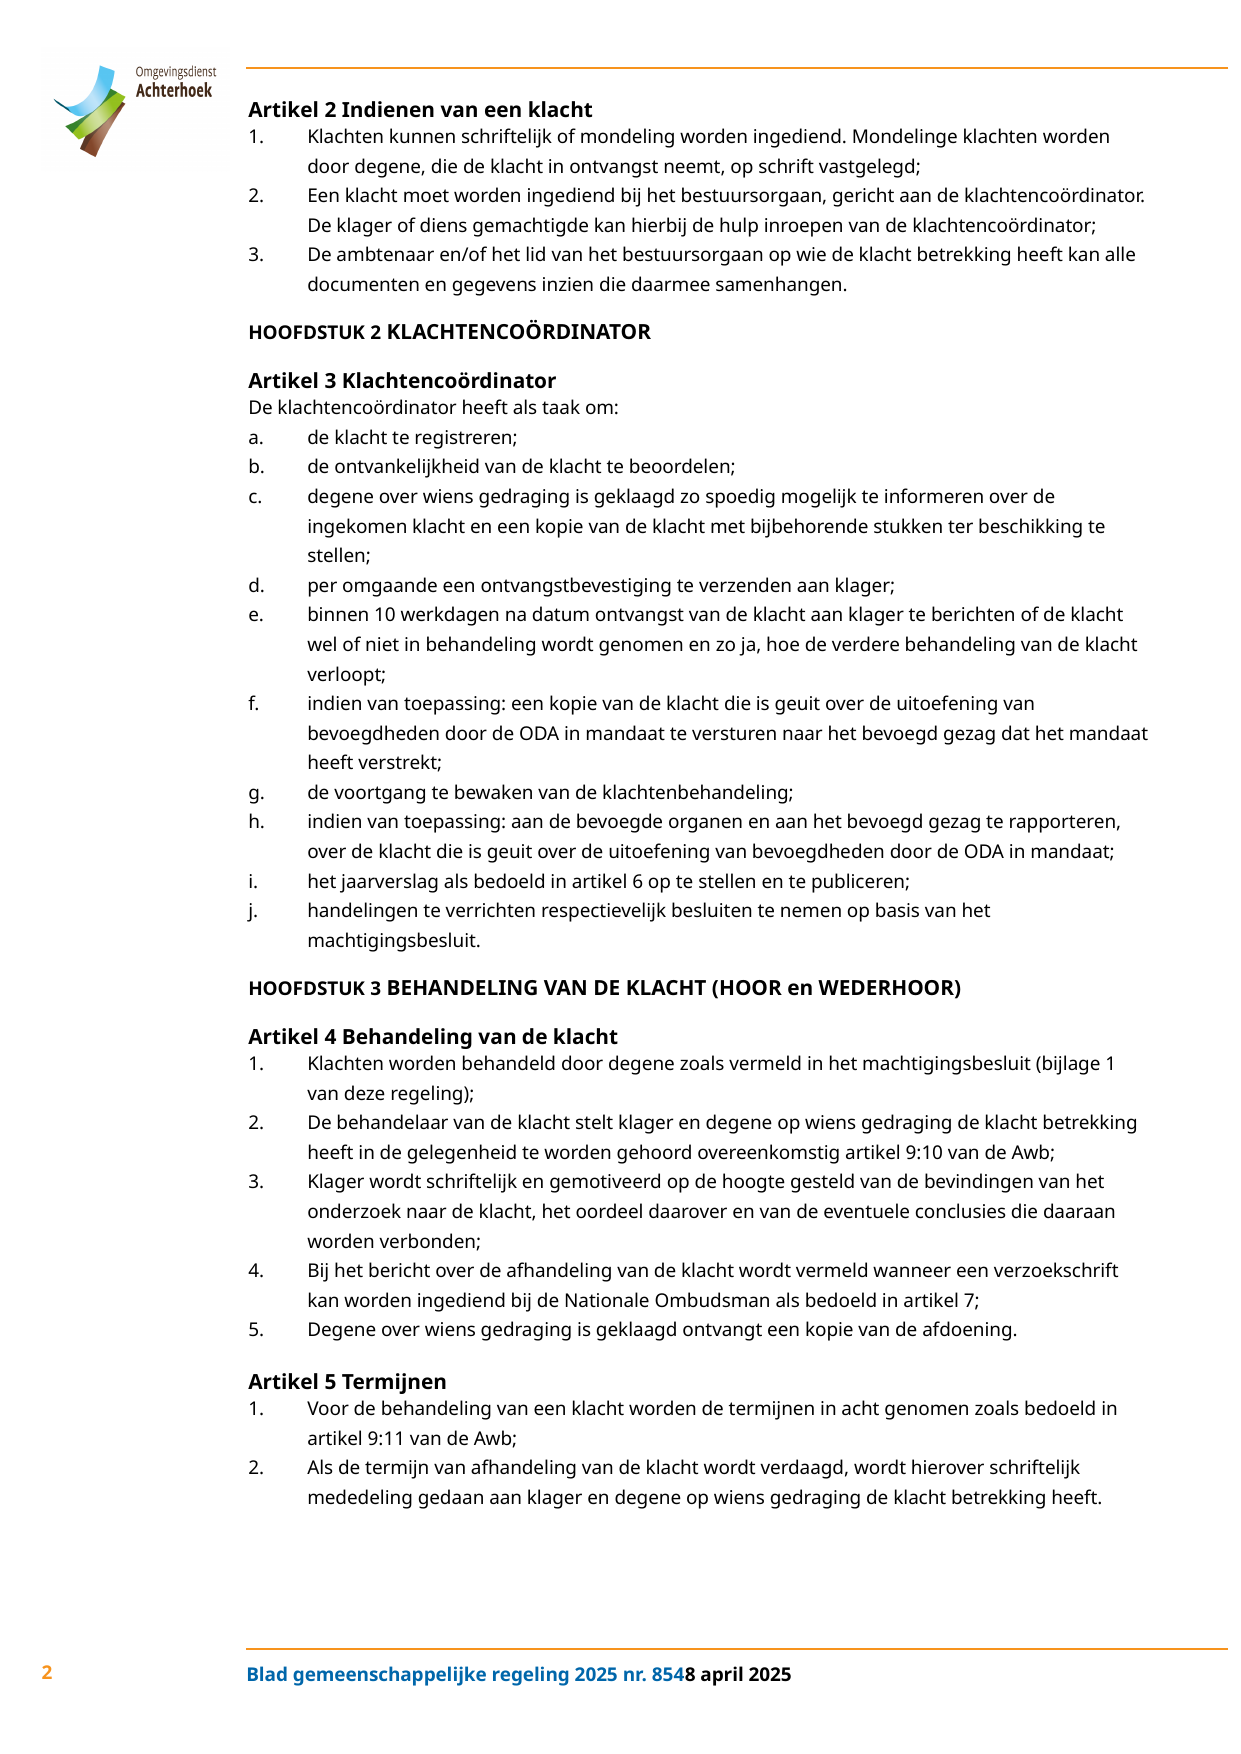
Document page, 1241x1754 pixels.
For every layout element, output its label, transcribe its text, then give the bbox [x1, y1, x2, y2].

text Artikel 5 Termijnen [248, 1367, 1152, 1395]
list de ontvankelijkheid van de klacht te beoordelen; [248, 454, 1152, 479]
list Voor de behandeling van een klacht worden de termijnen in acht genomen zoals bedoeld in artikel 9:11 van de Awb; [248, 1395, 1152, 1451]
text HOOFDSTUK 2 KLACHTENCOÖRDINATOR [248, 317, 1152, 345]
list handelingen te verrichten respectievelijk besluiten te nemen op basis van het machtigingsbesluit. [248, 897, 1152, 953]
list Degene over wiens gedraging is geklaagd ontvangt een kopie van de afdoening. [248, 1317, 1152, 1342]
list Klager wordt schriftelijk en gemotiveerd op de hoogte gesteld van de bevindingen van het onderzoek naar de klacht, het oordeel daarover en van de eventuele conclusies die daaraan worden verbonden; [248, 1169, 1152, 1253]
text Artikel 4 Behandeling van de klacht [248, 1022, 1152, 1050]
list de klacht te registreren; [248, 424, 1152, 450]
list Als de termijn van afhandeling van de klacht wordt verdaagd, wordt hierover schriftelijk mededeling gedaan aan klager en degene op wiens gedraging de klacht betrekking heeft. [248, 1454, 1152, 1510]
list indien van toepassing: een kopie van de klacht die is geuit over de uitoefening van bevoegdheden door de ODA in mandaat te versturen naar het bevoegd gezag dat het mandaat heeft verstrekt; [248, 690, 1152, 775]
list binnen 10 werkdagen na datum ontvangst van de klacht aan klager te berichten of de klacht wel of niet in behandeling wordt genomen en zo ja, hoe de verdere behandeling van de klacht verloopt; [248, 602, 1152, 686]
picture [41, 47, 231, 172]
list De ambtenaar en/of het lid van het bestuursorgaan op wie de klacht betrekking heeft kan alle documenten en gegevens inzien die daarmee samenhangen. [248, 242, 1152, 297]
list indien van toepassing: aan de bevoegde organen en aan het bevoegd gezag te rapporteren, over de klacht die is geuit over de uitoefening van bevoegdheden door de ODA in mandaat; [248, 809, 1152, 864]
list het jaarverslag als bedoeld in artikel 6 op te stellen en te publiceren; [248, 868, 1152, 893]
text Artikel 3 Klachtencoördinator [248, 366, 1152, 394]
list De behandelaar van de klacht stelt klager en degene op wiens gedraging de klacht betrekking heeft in de gelegenheid te worden gehoord overeenkomstig artikel 9:10 van de Awb; [248, 1109, 1152, 1165]
list per omgaande een ontvangstbevestiging te verzenden aan klager; [248, 572, 1152, 598]
list Klachten worden behandeld door degene zoals vermeld in het machtigingsbesluit (bijlage 1 van deze regeling); [248, 1050, 1152, 1106]
list de voortgang te bewaken van de klachtenbehandeling; [248, 779, 1152, 805]
text De klachtencoördinator heeft als taak om: [248, 394, 1152, 420]
text HOOFDSTUK 3 BEHANDELING VAN DE KLACHT (HOOR en WEDERHOOR) [248, 973, 1152, 1001]
list Bij het bericht over de afhandeling van de klacht wordt vermeld wanneer een verzoekschrift kan worden ingediend bij de Nationale Ombudsman als bedoeld in artikel 7; [248, 1257, 1152, 1313]
list Klachten kunnen schriftelijk of mondeling worden ingediend. Mondelinge klachten worden door degene, die de klacht in ontvangst neemt, op schrift vastgelegd; [248, 123, 1152, 178]
list Een klacht moet worden ingediend bij het bestuursorgaan, gericht aan de klachtencoördinator. De klager of diens gemachtigde kan hierbij de hulp inroepen van de klachtencoördinator; [248, 182, 1152, 238]
text Artikel 2 Indienen van een klacht [248, 95, 1152, 123]
list degene over wiens gedraging is geklaagd zo spoedig mogelijk te informeren over de ingekomen klacht en een kopie van de klacht met bijbehorende stukken ter beschikking te stellen; [248, 483, 1152, 568]
